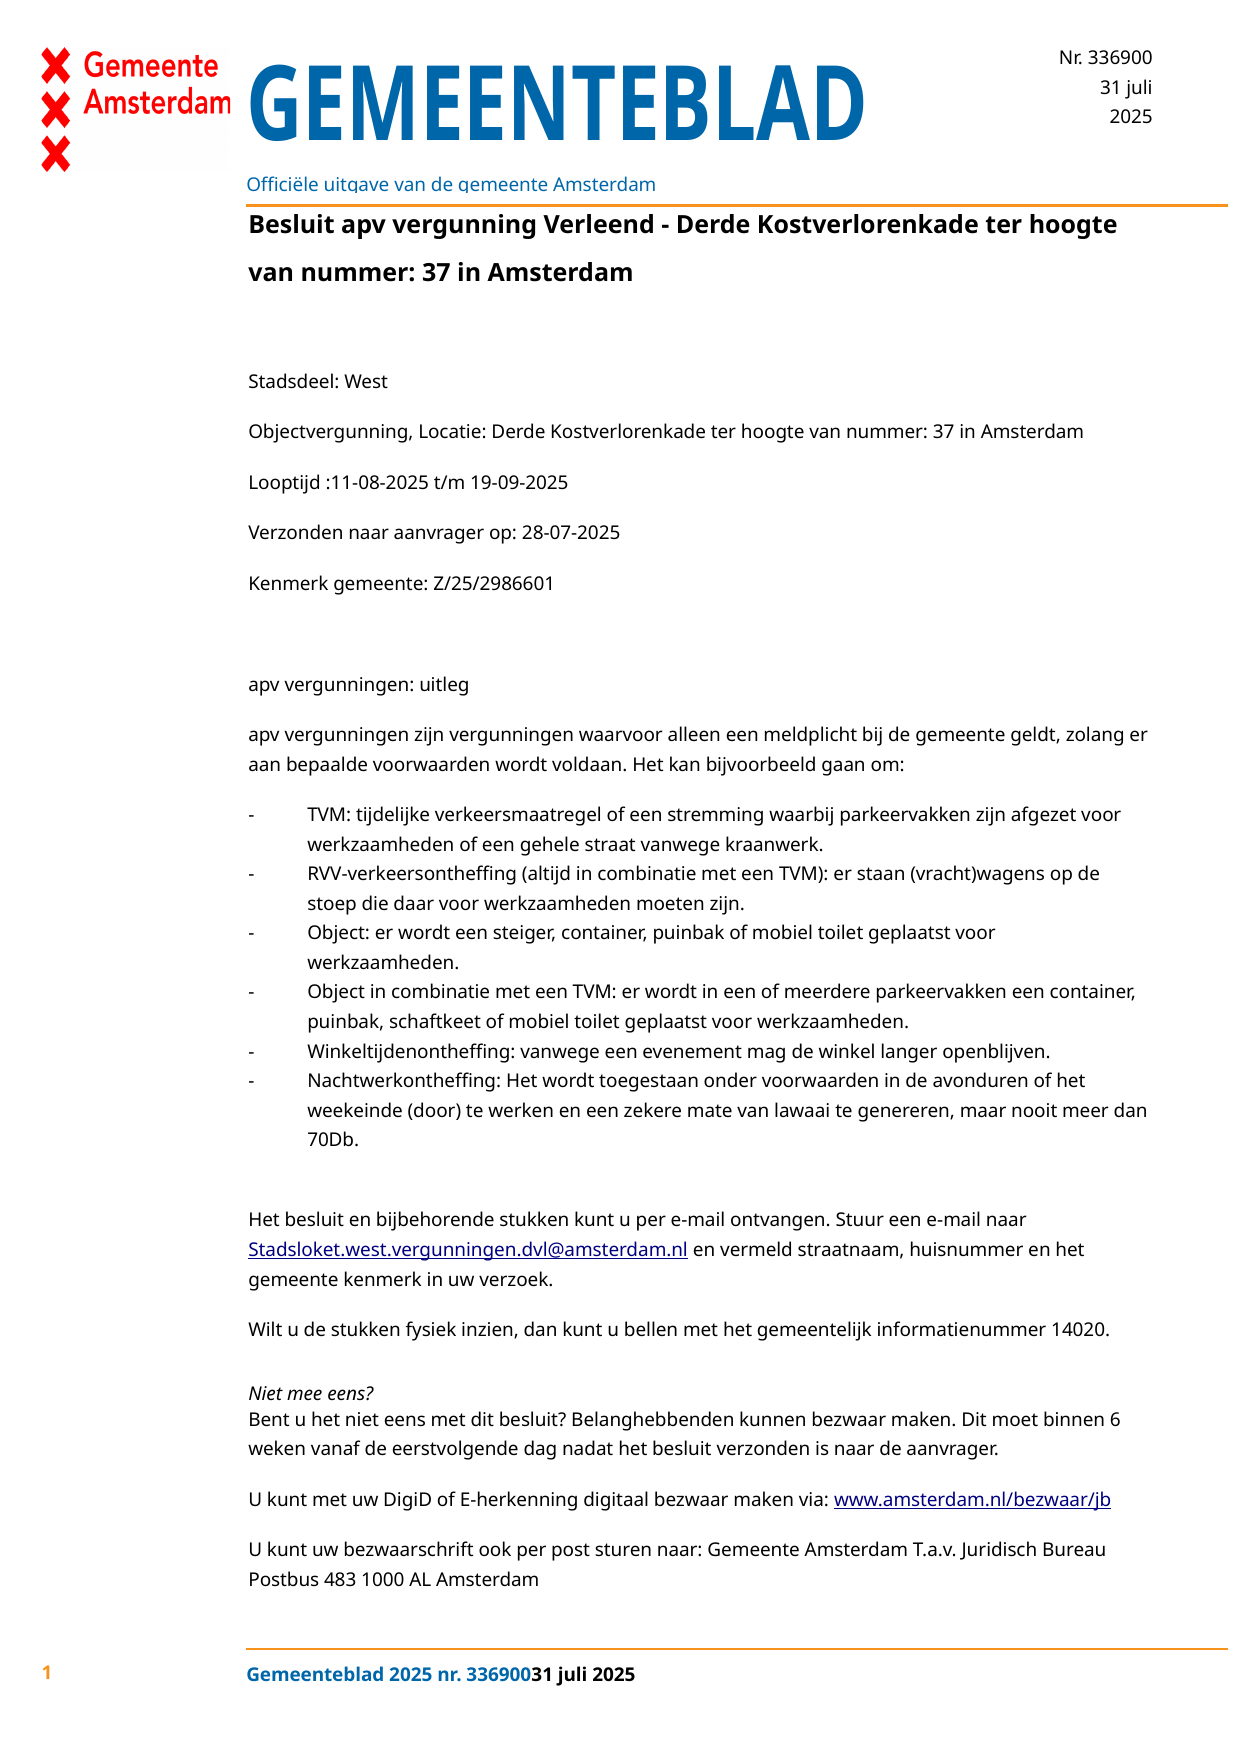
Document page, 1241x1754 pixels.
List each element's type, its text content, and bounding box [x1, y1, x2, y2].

text Looptijd :11-08-2025 t/m 19-09-2025 [248, 469, 1152, 495]
list Winkeltijdenontheffing: vanwege een evenement mag de winkel langer openblijven. [248, 1038, 1152, 1064]
list Object in combinatie met een TVM: er wordt in een of meerdere parkeervakken een container, puinbak, schaftkeet of mobiel toilet geplaatst voor werkzaamheden. [248, 979, 1152, 1034]
text Verzonden naar aanvrager op: 28-07-2025 [248, 519, 1152, 545]
text Wilt u de stukken fysiek inzien, dan kunt u bellen met het gemeentelijk informatienummer 14020. [248, 1316, 1152, 1342]
text Niet mee eens? [248, 1380, 1152, 1406]
picture [41, 47, 231, 172]
list RVV-verkeersontheffing (altijd in combinatie met een TVM): er staan (vracht)wagens op de stoep die daar voor werkzaamheden moeten zijn. [248, 860, 1152, 916]
text Objectvergunning, Locatie: Derde Kostverlorenkade ter hoogte van nummer: 37 in Amsterdam [248, 419, 1152, 444]
list TVM: tijdelijke verkeersmaatregel of een stremming waarbij parkeervakken zijn afgezet voor werkzaamheden of een gehele straat vanwege kraanwerk. [248, 801, 1152, 857]
text U kunt uw bezwaarschrift ook per post sturen naar: Gemeente Amsterdam T.a.v. Juridisch Bureau Postbus 483 1000 AL Amsterdam [248, 1536, 1152, 1592]
list Object: er wordt een steiger, container, puinbak of mobiel toilet geplaatst voor werkzaamheden. [248, 919, 1152, 975]
text Bent u het niet eens met dit besluit? Belanghebbenden kunnen bezwaar maken. Dit moet binnen 6 weken vanaf de eerstvolgende dag nadat het besluit verzonden is naar de aanvrager. [248, 1406, 1152, 1461]
text apv vergunningen zijn vergunningen waarvoor alleen een meldplicht bij de gemeente geldt, zolang er aan bepaalde voorwaarden wordt voldaan. Het kan bijvoorbeeld gaan om: [248, 721, 1152, 777]
text Kenmerk gemeente: Z/25/2986601 [248, 570, 1152, 596]
text U kunt met uw DigiD of E-herkenning digitaal bezwaar maken via: www.amsterdam.nl/bezwaar/jb [248, 1486, 1152, 1512]
text Besluit apv vergunning Verleend - Derde Kostverlorenkade ter hoogte van nummer: 37 in Amsterdam [248, 207, 1152, 288]
text Het besluit en bijbehorende stukken kunt u per e-mail ontvangen. Stuur een e-mail naar Stadsloket.west.vergunningen.dvl@amsterdam.nl en vermeld straatnaam, huisnummer en het gemeente kenmerk in uw verzoek. [248, 1207, 1152, 1292]
text apv vergunningen: uitleg [248, 671, 1152, 697]
list Nachtwerkontheffing: Het wordt toegestaan onder voorwaarden in de avonduren of het weekeinde (door) te werken en een zekere mate van lawaai te genereren, maar nooit meer dan 70Db. [248, 1067, 1152, 1152]
text Stadsdeel: West [248, 368, 1152, 394]
